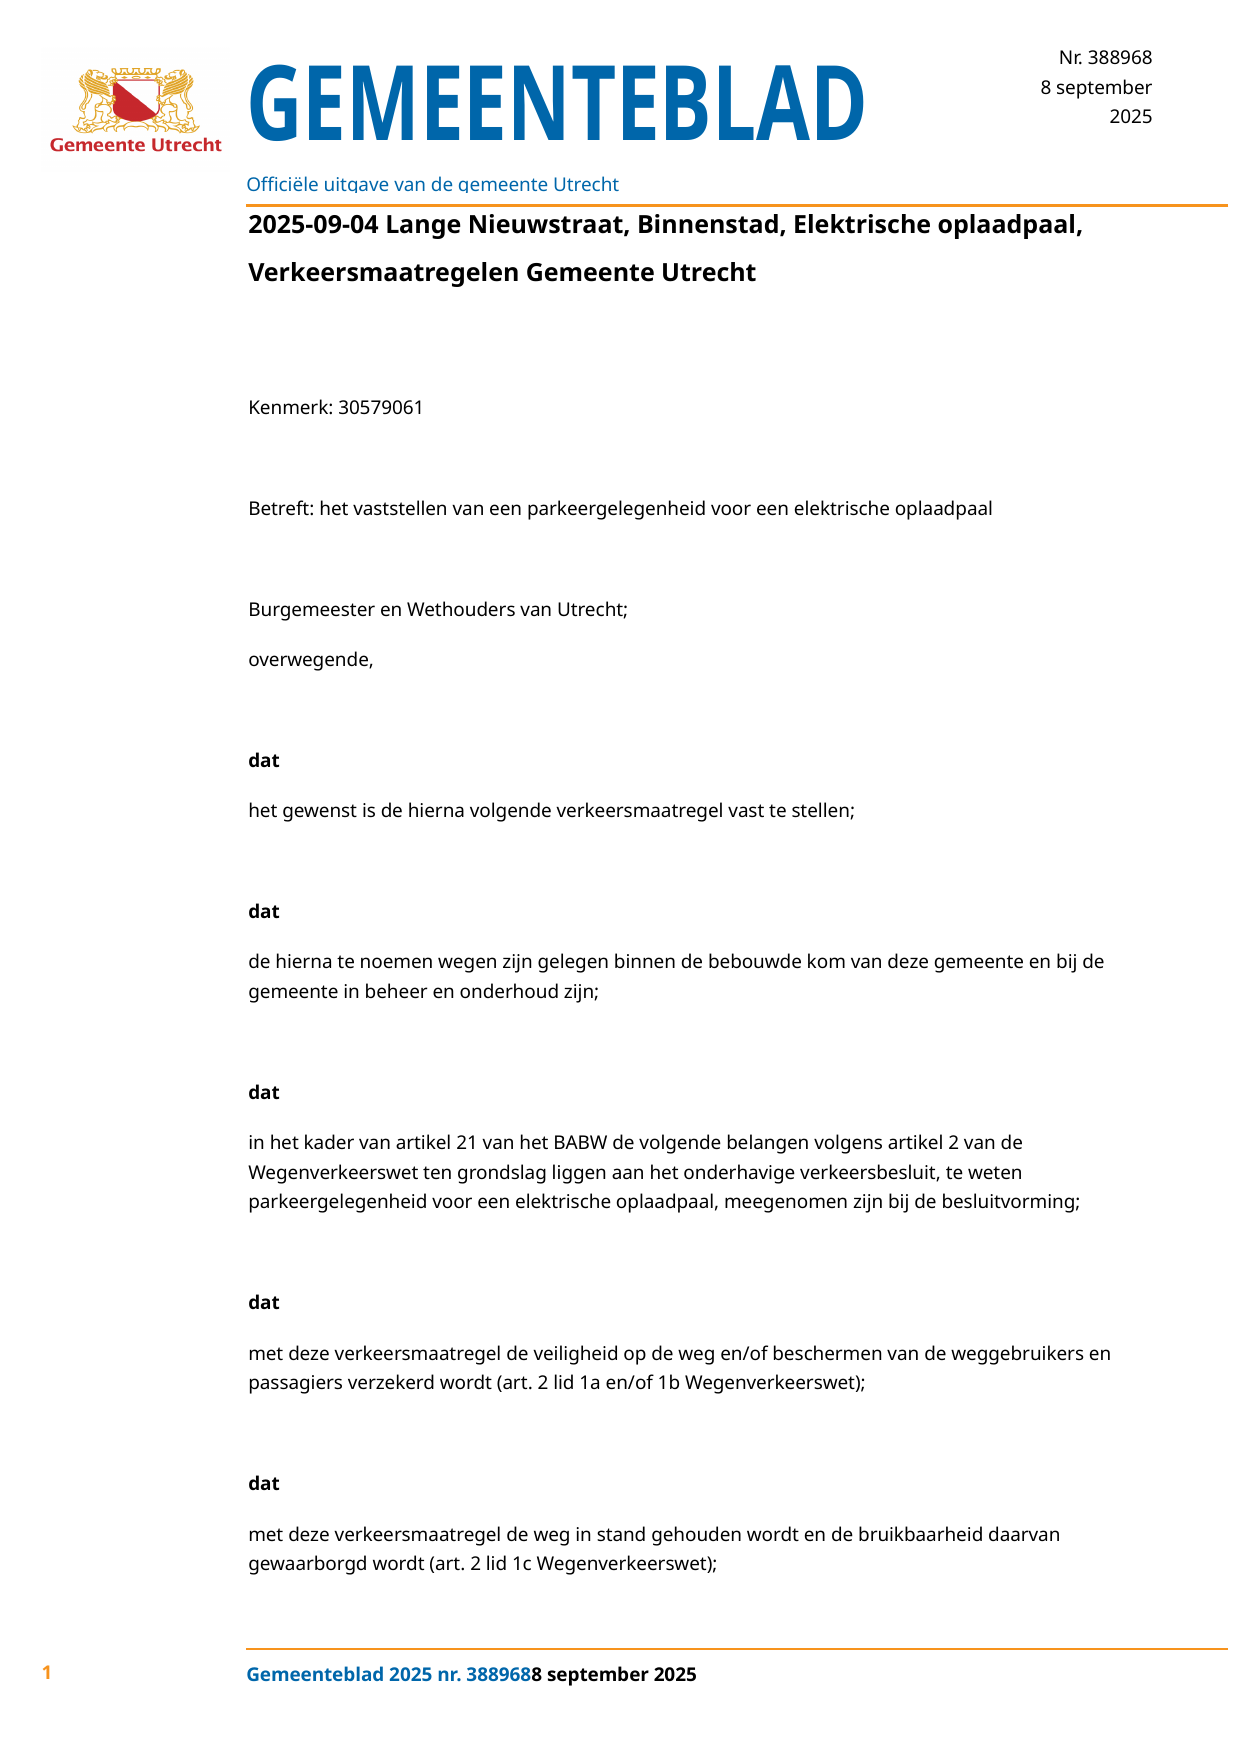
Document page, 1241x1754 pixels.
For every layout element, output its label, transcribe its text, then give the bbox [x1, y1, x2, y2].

text dat [248, 1470, 1152, 1496]
picture [41, 47, 231, 172]
text 2025-09-04 Lange Nieuwstraat, Binnenstad, Elektrische oplaadpaal, Verkeersmaatregelen Gemeente Utrecht [248, 207, 1152, 288]
text Burgemeester en Wethouders van Utrecht; [248, 596, 1152, 621]
text Kenmerk: 30579061 [248, 394, 1152, 420]
text met deze verkeersmaatregel de weg in stand gehouden wordt en de bruikbaarheid daarvan gewaarborgd wordt (art. 2 lid 1c Wegenverkeerswet); [248, 1521, 1152, 1576]
text de hierna te noemen wegen zijn gelegen binnen de bebouwde kom van deze gemeente en bij de gemeente in beheer en onderhoud zijn; [248, 949, 1152, 1004]
text dat [248, 898, 1152, 924]
text dat [248, 747, 1152, 773]
text in het kader van artikel 21 van het BABW de volgende belangen volgens artikel 2 van de Wegenverkeerswet ten grondslag liggen aan het onderhavige verkeersbesluit, te weten parkeergelegenheid voor een elektrische oplaadpaal, meegenomen zijn bij de besluitvorming; [248, 1129, 1152, 1214]
text dat [248, 1289, 1152, 1315]
text het gewenst is de hierna volgende verkeersmaatregel vast te stellen; [248, 797, 1152, 823]
text dat [248, 1079, 1152, 1105]
text met deze verkeersmaatregel de veiligheid op de weg en/of beschermen van de weggebruikers en passagiers verzekerd wordt (art. 2 lid 1a en/of 1b Wegenverkeerswet); [248, 1340, 1152, 1395]
text Betreft: het vaststellen van een parkeergelegenheid voor een elektrische oplaadpaal [248, 495, 1152, 521]
text overwegende, [248, 646, 1152, 672]
